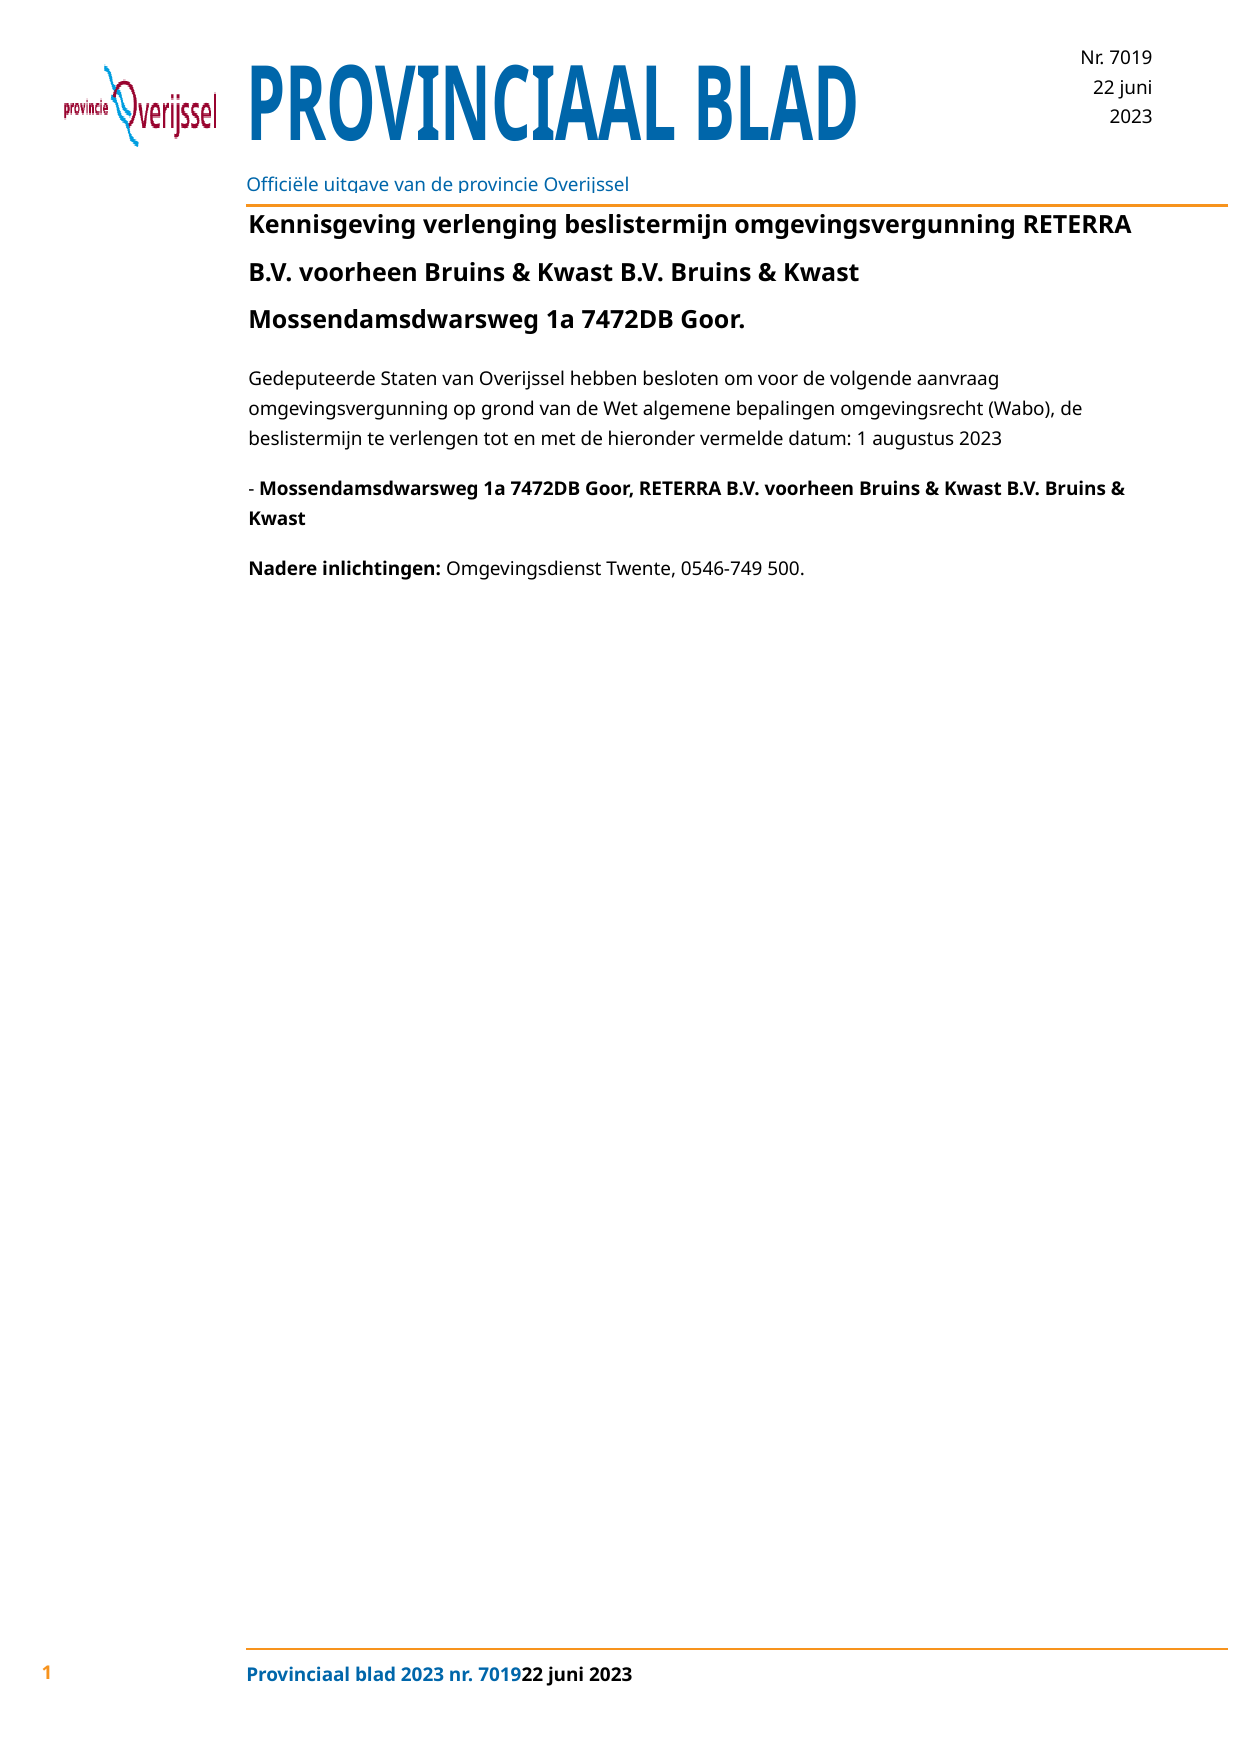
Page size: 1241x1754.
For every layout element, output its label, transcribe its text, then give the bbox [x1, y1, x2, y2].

text Nadere inlichtingen: Omgevingsdienst Twente, 0546-749 500. [248, 555, 1152, 581]
text Gedeputeerde Staten van Overijssel hebben besloten om voor de volgende aanvraag omgevingsvergunning op grond van de Wet algemene bepalingen omgevingsrecht (Wabo), de beslistermijn te verlengen tot en met de hieronder vermelde datum: 1 augustus 2023 [248, 366, 1152, 450]
text - Mossendamsdwarsweg 1a 7472DB Goor, RETERRA B.V. voorheen Bruins & Kwast B.V. Bruins & Kwast [248, 475, 1152, 530]
text Kennisgeving verlenging beslistermijn omgevingsvergunning RETERRA B.V. voorheen Bruins & Kwast B.V. Bruins & Kwast Mossendamsdwarsweg 1a 7472DB Goor. [248, 207, 1152, 336]
picture [41, 47, 231, 172]
